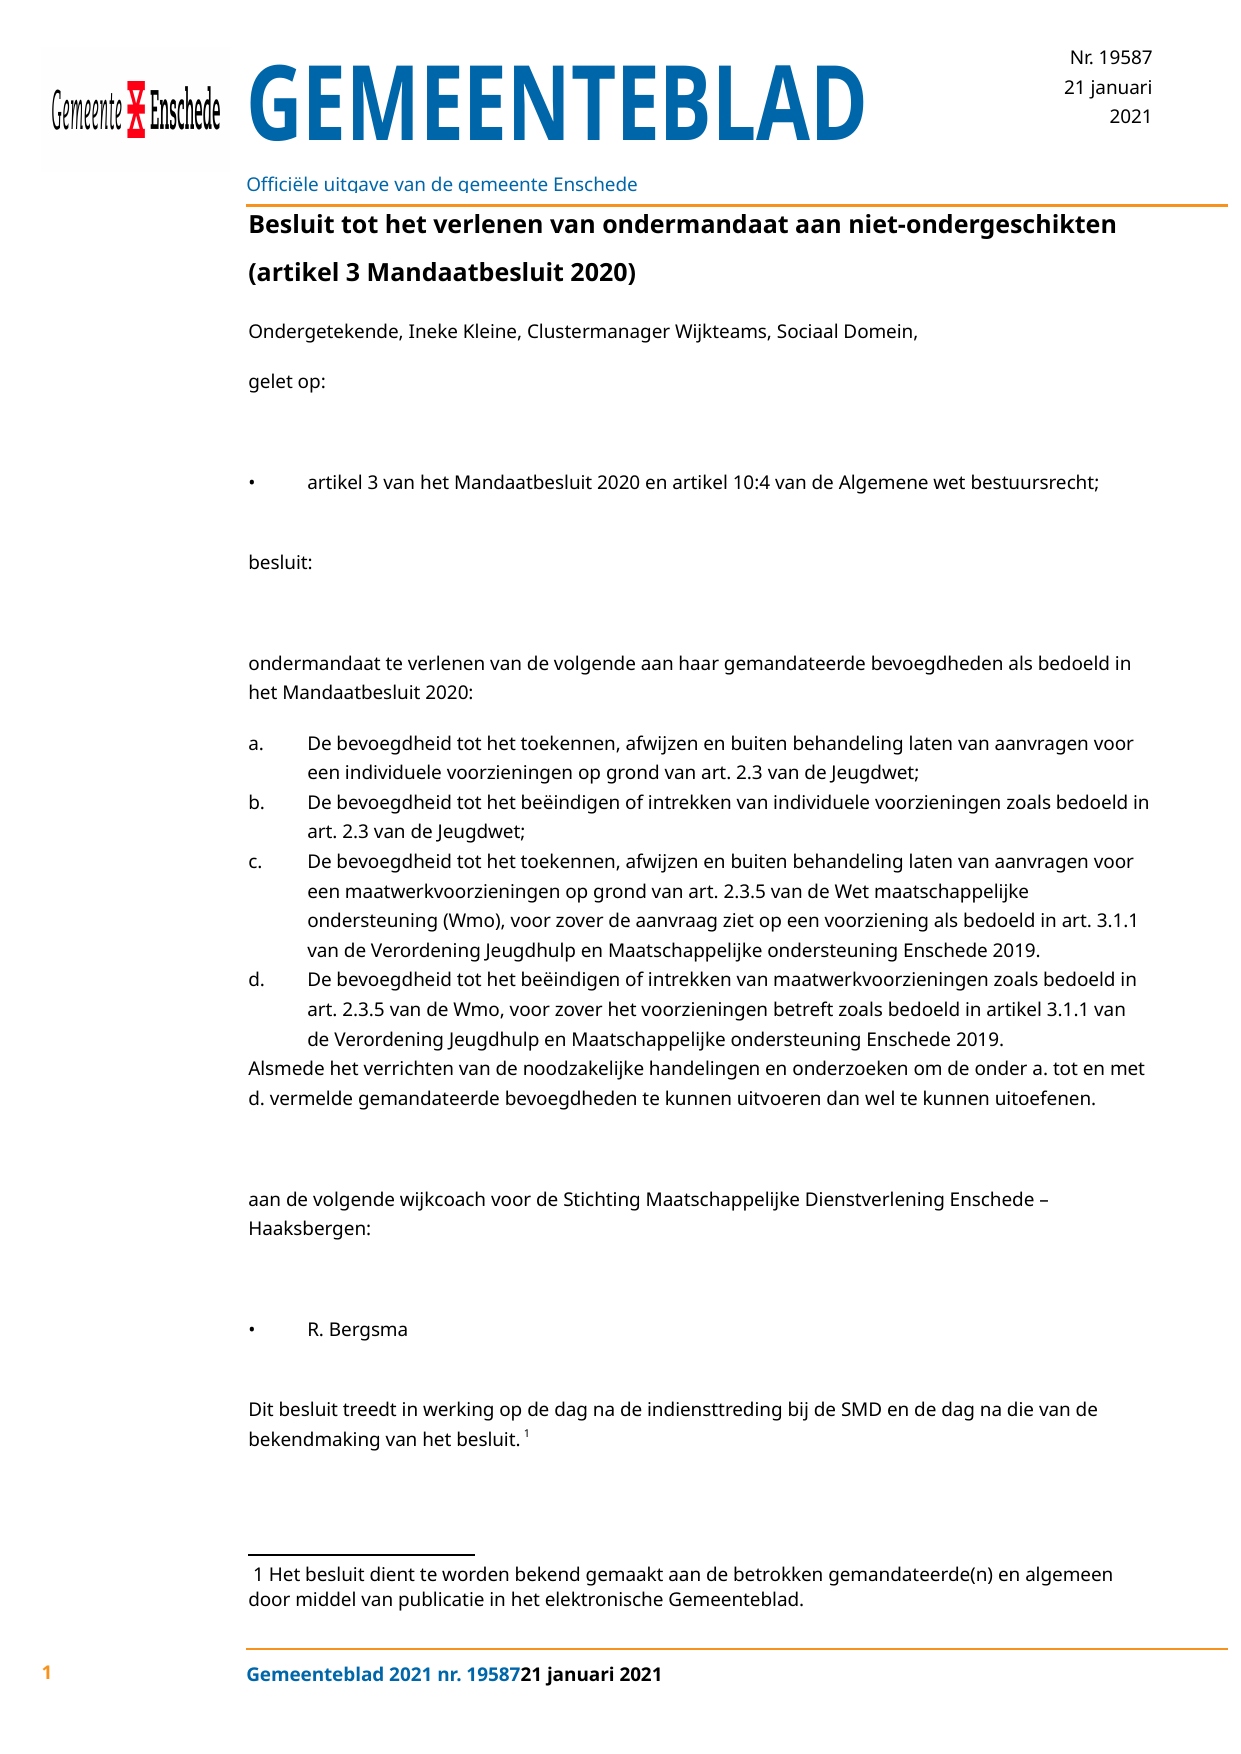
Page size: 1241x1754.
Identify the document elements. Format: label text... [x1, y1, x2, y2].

text gelet op: [248, 368, 1152, 394]
picture [41, 47, 231, 172]
text ondermandaat te verlenen van de volgende aan haar gemandateerde bevoegdheden als bedoeld in het Mandaatbesluit 2020: [248, 650, 1152, 705]
text besluit: [248, 549, 1152, 575]
text Alsmede het verrichten van de noodzakelijke handelingen en onderzoeken om de onder a. tot en met d. vermelde gemandateerde bevoegdheden te kunnen uitvoeren dan wel te kunnen uitoefenen. [248, 1055, 1152, 1111]
list De bevoegdheid tot het toekennen, afwijzen en buiten behandeling laten van aanvragen voor een maatwerkvoorzieningen op grond van art. 2.3.5 van de Wet maatschappelijke ondersteuning (Wmo), voor zover de aanvraag ziet op een voorziening als bedoeld in art. 3.1.1 van de Verordening Jeugdhulp en Maatschappelijke ondersteuning Enschede 2019. [248, 848, 1152, 963]
list R. Bergsma [248, 1316, 1152, 1342]
list De bevoegdheid tot het toekennen, afwijzen en buiten behandeling laten van aanvragen voor een individuele voorzieningen op grond van art. 2.3 van de Jeugdwet; [248, 730, 1152, 785]
text aan de volgende wijkcoach voor de Stichting Maatschappelijke Dienstverlening Enschede – Haaksbergen: [248, 1186, 1152, 1241]
text Ondergetekende, Ineke Kleine, Clustermanager Wijkteams, Sociaal Domein, [248, 318, 1152, 344]
text Besluit tot het verlenen van ondermandaat aan niet-ondergeschikten (artikel 3 Mandaatbesluit 2020) [248, 207, 1152, 288]
list De bevoegdheid tot het beëindigen of intrekken van individuele voorzieningen zoals bedoeld in art. 2.3 van de Jeugdwet; [248, 789, 1152, 844]
text Het besluit dient te worden bekend gemaakt aan de betrokken gemandateerde(n) en algemeen door middel van publicatie in het elektronische Gemeenteblad. [248, 1561, 1152, 1612]
list De bevoegdheid tot het beëindigen of intrekken van maatwerkvoorzieningen zoals bedoeld in art. 2.3.5 van de Wmo, voor zover het voorzieningen betreft zoals bedoeld in artikel 3.1.1 van de Verordening Jeugdhulp en Maatschappelijke ondersteuning Enschede 2019. [248, 967, 1152, 1052]
text Dit besluit treedt in werking op de dag na de indiensttreding bij de SMD en de dag na die van de bekendmaking van het besluit. [248, 1396, 1152, 1452]
list artikel 3 van het Mandaatbesluit 2020 en artikel 10:4 van de Algemene wet bestuursrecht; [248, 469, 1152, 495]
